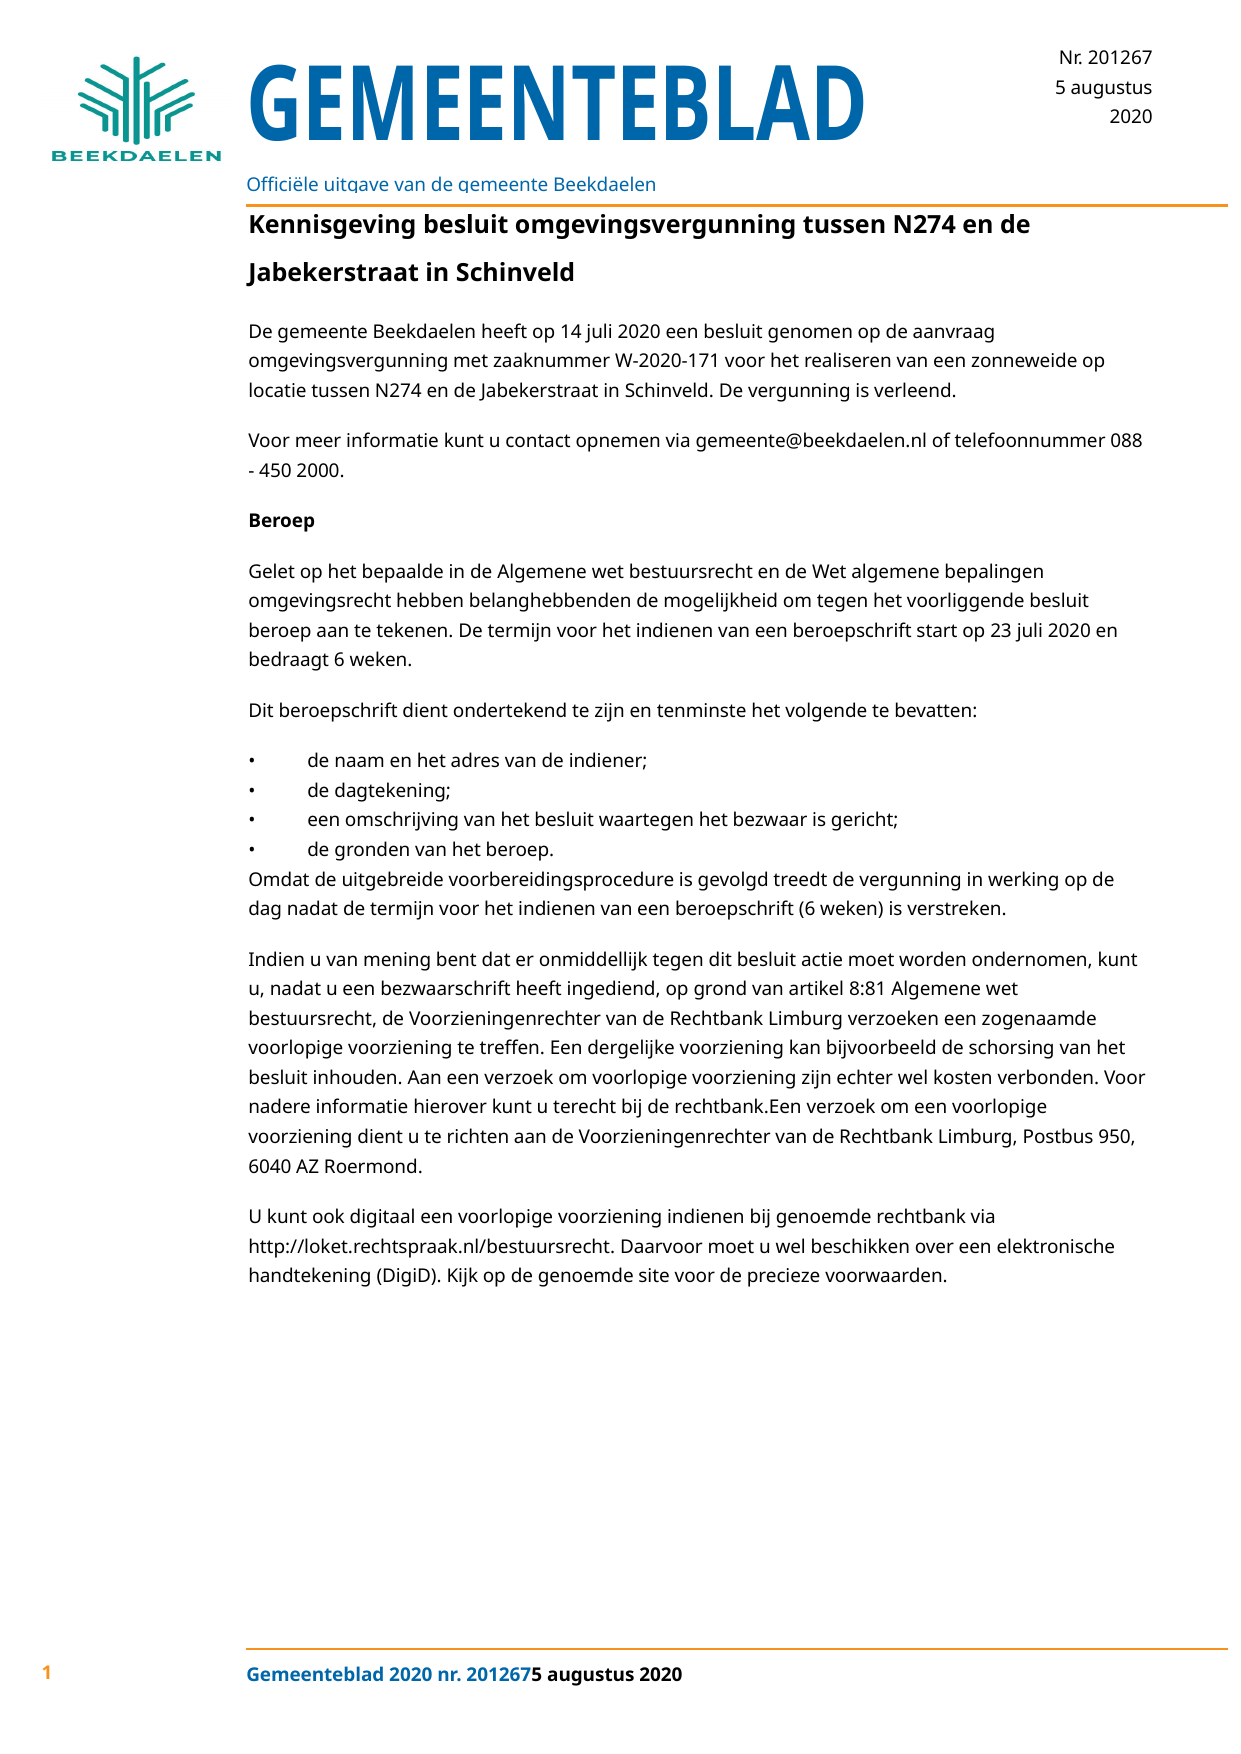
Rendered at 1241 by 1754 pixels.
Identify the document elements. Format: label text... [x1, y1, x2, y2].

text Beroep [248, 507, 1152, 533]
text Voor meer informatie kunt u contact opnemen via gemeente@beekdaelen.nl of telefoonnummer 088 - 450 2000. [248, 427, 1152, 483]
list de dagtekening; [248, 777, 1152, 803]
list een omschrijving van het besluit waartegen het bezwaar is gericht; [248, 807, 1152, 832]
text Kennisgeving besluit omgevingsvergunning tussen N274 en de Jabekerstraat in Schinveld [248, 207, 1152, 288]
text Dit beroepschrift dient ondertekend te zijn en tenminste het volgende te bevatten: [248, 697, 1152, 723]
list de naam en het adres van de indiener; [248, 747, 1152, 773]
list de gronden van het beroep. [248, 836, 1152, 862]
picture [41, 47, 231, 172]
text Gelet op het bepaalde in ­de Al­ge­mene wet be­stuurs­recht en de Wet algemene bepalingen omgevingsrecht hebben belanghebbenden de mogelijkheid om tegen het voorliggende besluit beroep aan te tekenen. De termijn voor het indienen van een beroepschrift start op 23 juli 2020 en bedraagt 6 weken. [248, 558, 1152, 672]
text Omdat de uitgebreide voorbereidingsprocedure is gevolgd treedt de vergunning in werking op de dag nadat de termijn voor het indienen van een beroepschrift (6 weken) is verstreken. [248, 866, 1152, 921]
text U kunt ook digitaal een voorlopige voorziening indienen bij genoemde rechtbank via http://loket.rechtspraak.nl/bestuursrecht. Daarvoor moet u wel beschikken over een elektronische handtekening (DigiD). Kijk op de genoemde site voor de precieze voorwaarden. [248, 1203, 1152, 1288]
text Indien u van mening bent dat er onmiddellijk tegen dit besluit actie moet worden ondernomen, kunt u, nadat u een bezwaarschrift heeft ingediend, op grond van artikel 8:81 Algemene wet bestuursrecht, de Voorzieningenrechter van de Rechtbank Limburg verzoeken een zogenaamde voorlopige voorziening te treffen. Een dergelijke voorziening kan bijvoorbeeld de schorsing van het besluit inhouden. Aan een verzoek om voorlopige voorziening zijn echter wel kosten verbonden. Voor nadere informatie hierover kunt u terecht bij de rechtbank.Een verzoek om een voorlopige voorziening dient u te richten aan de Voorzieningenrechter van de Rechtbank Limburg, Postbus 950, 6040 AZ Roermond. [248, 946, 1152, 1179]
text De gemeente Beekdaelen heeft op 14 juli 2020 een besluit genomen op de aanvraag omgevingsvergunning met zaaknummer W-2020-171 voor het realiseren van een zonneweide op locatie tussen N274 en de Jabekerstraat in Schinveld. De vergunning is verleend. [248, 318, 1152, 403]
